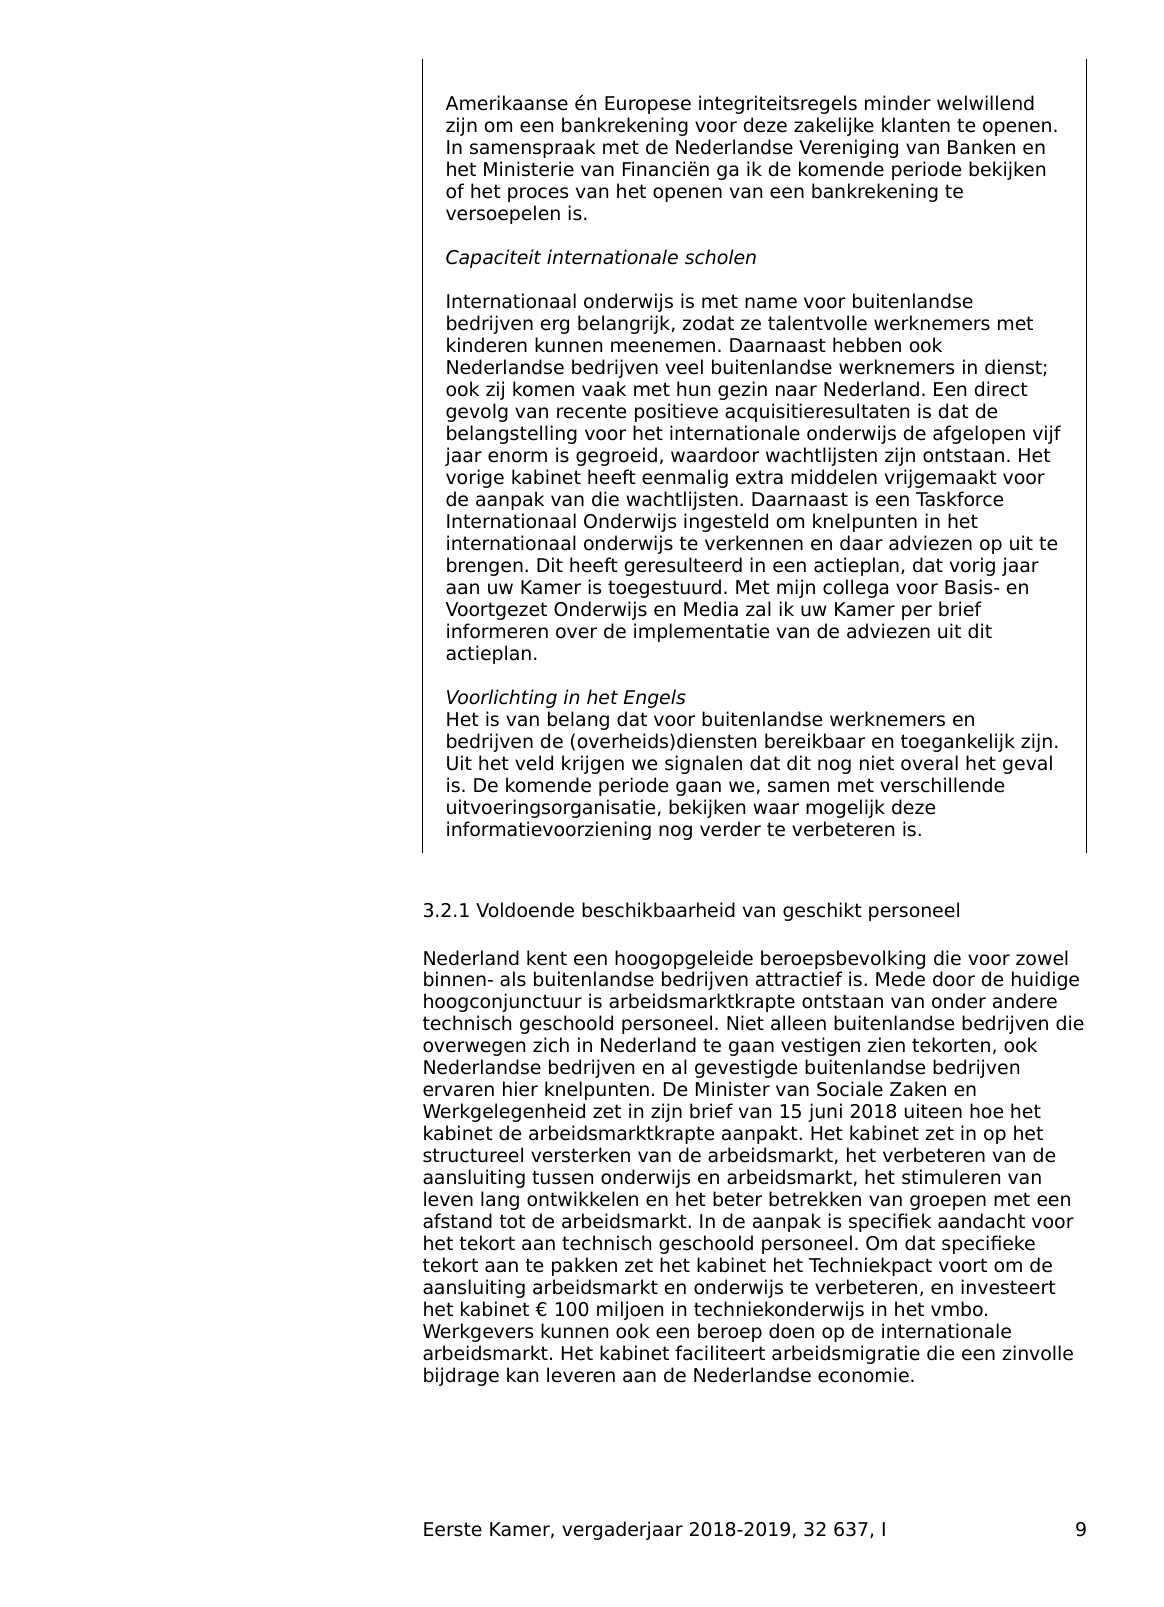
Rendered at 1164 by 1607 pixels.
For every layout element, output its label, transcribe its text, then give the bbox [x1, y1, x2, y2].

text Nederland kent een hoogopgeleide beroepsbevolking die voor zowel binnen- als buitenlandse bedrijven attractief is. Mede door de huidige hoogconjunctuur is arbeidsmarktkrapte ontstaan van onder andere technisch geschoold personeel. Niet alleen buitenlandse bedrijven die overwegen zich in Nederland te gaan vestigen zien tekorten, ook Nederlandse bedrijven en al gevestigde buitenlandse bedrijven ervaren hier knelpunten. De Minister van Sociale Zaken en Werkgelegenheid zet in zijn brief van 15 juni 2018 uiteen hoe het kabinet de arbeidsmarktkrapte aanpakt. Het kabinet zet in op het structureel versterken van de arbeidsmarkt, het verbeteren van de aansluiting tussen onderwijs en arbeidsmarkt, het stimuleren van leven lang ontwikkelen en het beter betrekken van groepen met een afstand tot de arbeidsmarkt. In de aanpak is specifiek aandacht voor het tekort aan technisch geschoold personeel. Om dat specifieke tekort aan te pakken zet het kabinet het Techniekpact voort om de aansluiting arbeidsmarkt en onderwijs te verbeteren, en investeert het kabinet € 100 miljoen in techniekonderwijs in het vmbo. Werkgevers kunnen ook een beroep doen op de internationale arbeidsmarkt. Het kabinet faciliteert arbeidsmigratie die een zinvolle bijdrage kan leveren aan de Nederlandse economie. [422, 947, 1087, 1387]
subtitle 3.2.1 Voldoende beschikbaarheid van geschikt personeel [422, 900, 1087, 922]
table_header Amerikaanse én Europese integriteitsregels minder welwillend zijn om een bankrekening voor deze zakelijke klanten te openen. In samenspraak met de Nederlandse Vereniging van Banken en het Ministerie van Financiën ga ik de komende periode bekijken of het proces van het openen van een bankrekening te versoepelen is. Capaciteit internationale scholen Internationaal onderwijs is met name voor buitenlandse bedrijven erg belangrijk, zodat ze talentvolle werknemers met kinderen kunnen meenemen. Daarnaast hebben ook Nederlandse bedrijven veel buitenlandse werknemers in dienst; ook zij komen vaak met hun gezin naar Nederland. Een direct gevolg van recente positieve acquisitieresultaten is dat de belangstelling voor het internationale onderwijs de afgelopen vijf jaar enorm is gegroeid, waardoor wachtlijsten zijn ontstaan. Het vorige kabinet heeft eenmalig extra middelen vrijgemaakt voor de aanpak van die wachtlijsten. Daarnaast is een Taskforce Internationaal Onderwijs ingesteld om knelpunten in het internationaal onderwijs te verkennen en daar adviezen op uit te brengen. Dit heeft geresulteerd in een actieplan, dat vorig jaar aan uw Kamer is toegestuurd. Met mijn collega voor Basis- en Voortgezet Onderwijs en Media zal ik uw Kamer per brief informeren over de implementatie van de adviezen uit dit actieplan. Voorlichting in het Engels Het is van belang dat voor buitenlandse werknemers en bedrijven de (overheids)diensten bereikbaar en toegankelijk zijn. Uit het veld krijgen we signalen dat dit nog niet overal het geval is. De komende periode gaan we, samen met verschillende uitvoeringsorganisatie, bekijken waar mogelijk deze informatievoorziening nog verder te verbeteren is. [423, 59, 1086, 853]
